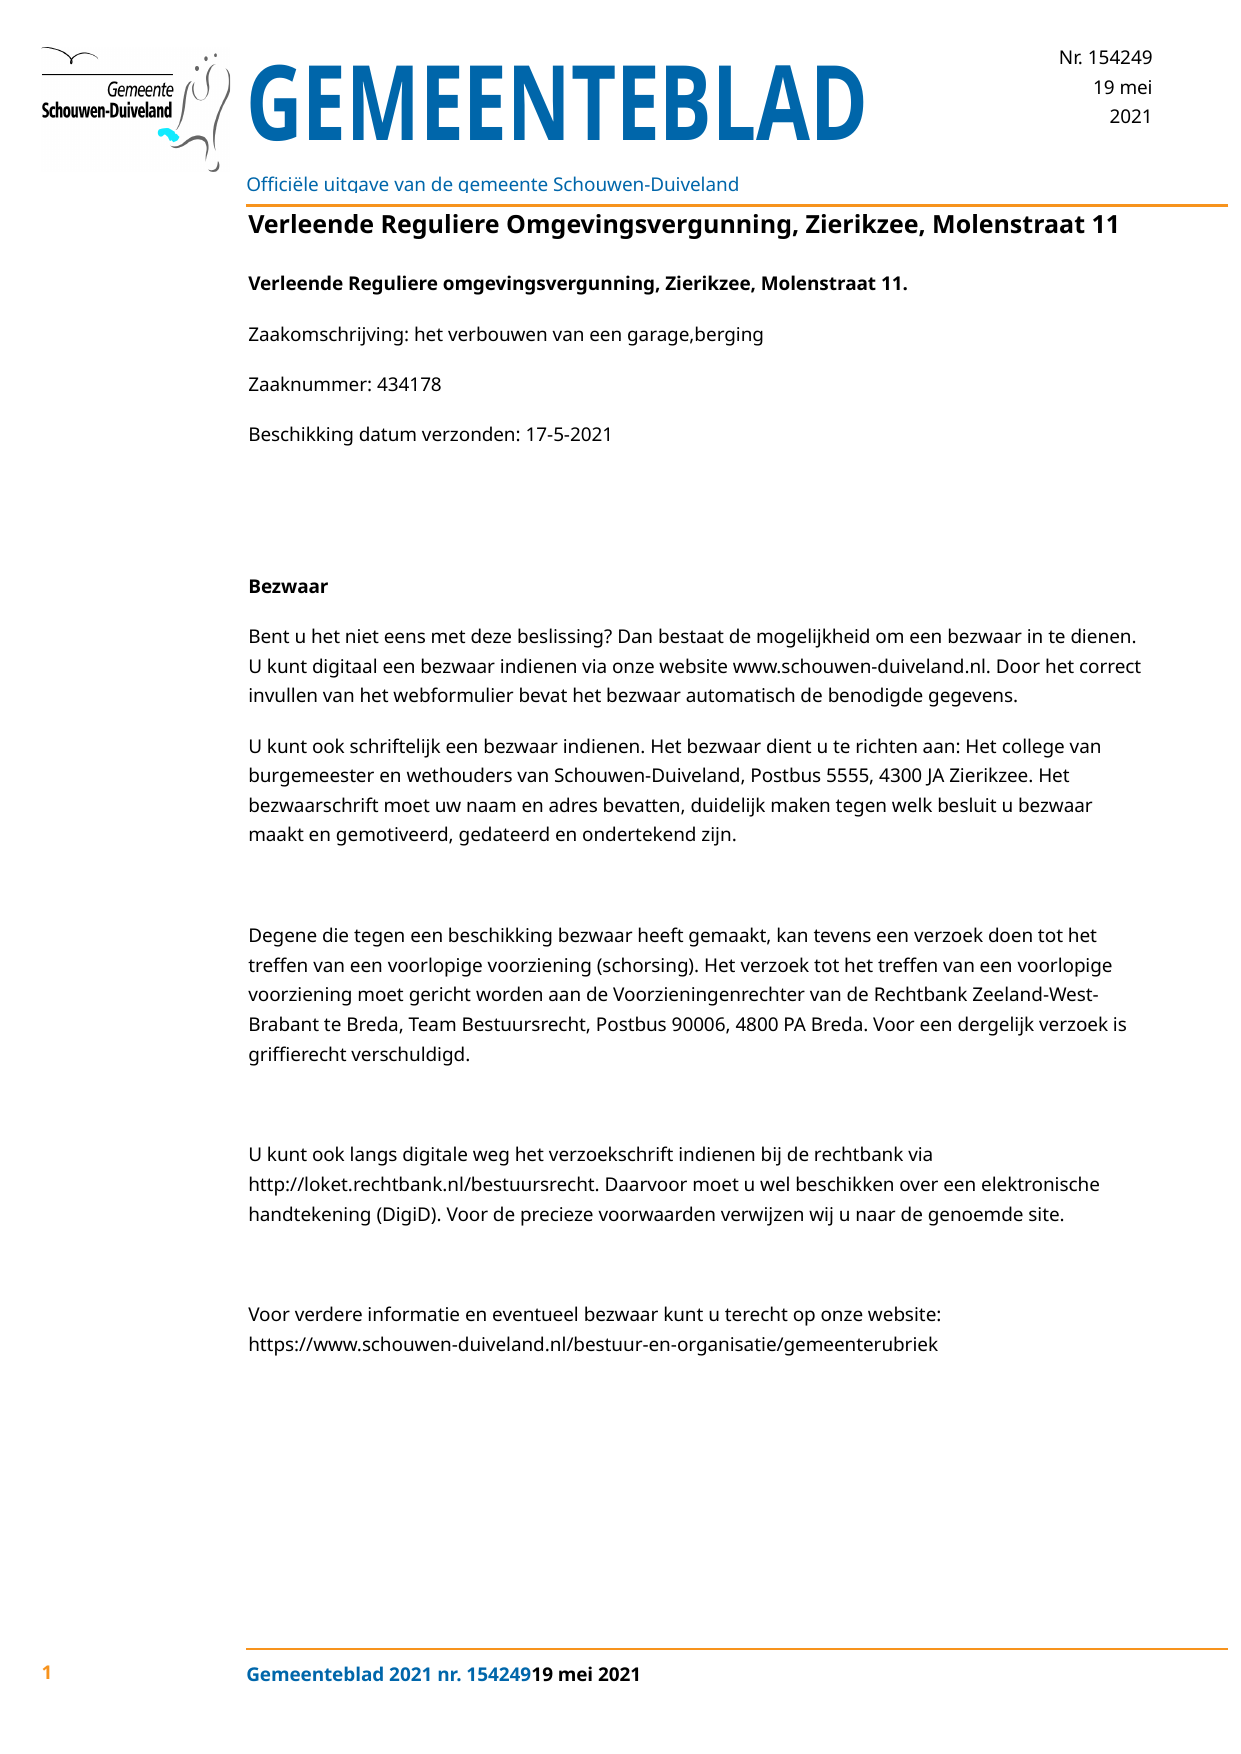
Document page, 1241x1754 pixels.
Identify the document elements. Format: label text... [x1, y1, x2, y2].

text Verleende Reguliere Omgevingsvergunning, Zierikzee, Molenstraat 11 [248, 207, 1152, 241]
text U kunt ook schriftelijk een bezwaar indienen. Het bezwaar dient u te richten aan: Het college van burgemeester en wethouders van Schouwen-Duiveland, Postbus 5555, 4300 JA Zierikzee. Het bezwaarschrift moet uw naam en adres bevatten, duidelijk maken tegen welk besluit u bezwaar maakt en gemotiveerd, gedateerd en ondertekend zijn. [248, 733, 1152, 847]
text Voor verdere informatie en eventueel bezwaar kunt u terecht op onze website: https://www.schouwen-duiveland.nl/bestuur-en-organisatie/gemeenterubriek [248, 1302, 1152, 1357]
text Zaaknummer: 434178 [248, 371, 1152, 397]
text Degene die tegen een beschikking bezwaar heeft gemaakt, kan tevens een verzoek doen tot het treffen van een voorlopige voorziening (schorsing). Het verzoek tot het treffen van een voorlopige voorziening moet gericht worden aan de Voorzieningenrechter van de Rechtbank Zeeland-West-Brabant te Breda, Team Bestuursrecht, Postbus 90006, 4800 PA Breda. Voor een dergelijk verzoek is griffierecht verschuldigd. [248, 922, 1152, 1066]
text Beschikking datum verzonden: 17-5-2021 [248, 422, 1152, 447]
text U kunt ook langs digitale weg het verzoekschrift indienen bij de rechtbank via http://loket.rechtbank.nl/bestuursrecht. Daarvoor moet u wel beschikken over een elektronische handtekening (DigiD). Voor de precieze voorwaarden verwijzen wij u naar de genoemde site. [248, 1142, 1152, 1226]
text Zaakomschrijving: het verbouwen van een garage,berging [248, 321, 1152, 346]
text Bezwaar [248, 573, 1152, 598]
text Verleende Reguliere omgevingsvergunning, Zierikzee, Molenstraat 11. [248, 270, 1152, 296]
picture [41, 47, 231, 172]
text Bent u het niet eens met deze beslissing? Dan bestaat de mogelijkheid om een bezwaar in te dienen. U kunt digitaal een bezwaar indienen via onze website www.schouwen-duiveland.nl. Door het correct invullen van het webformulier bevat het bezwaar automatisch de benodigde gegevens. [248, 623, 1152, 708]
